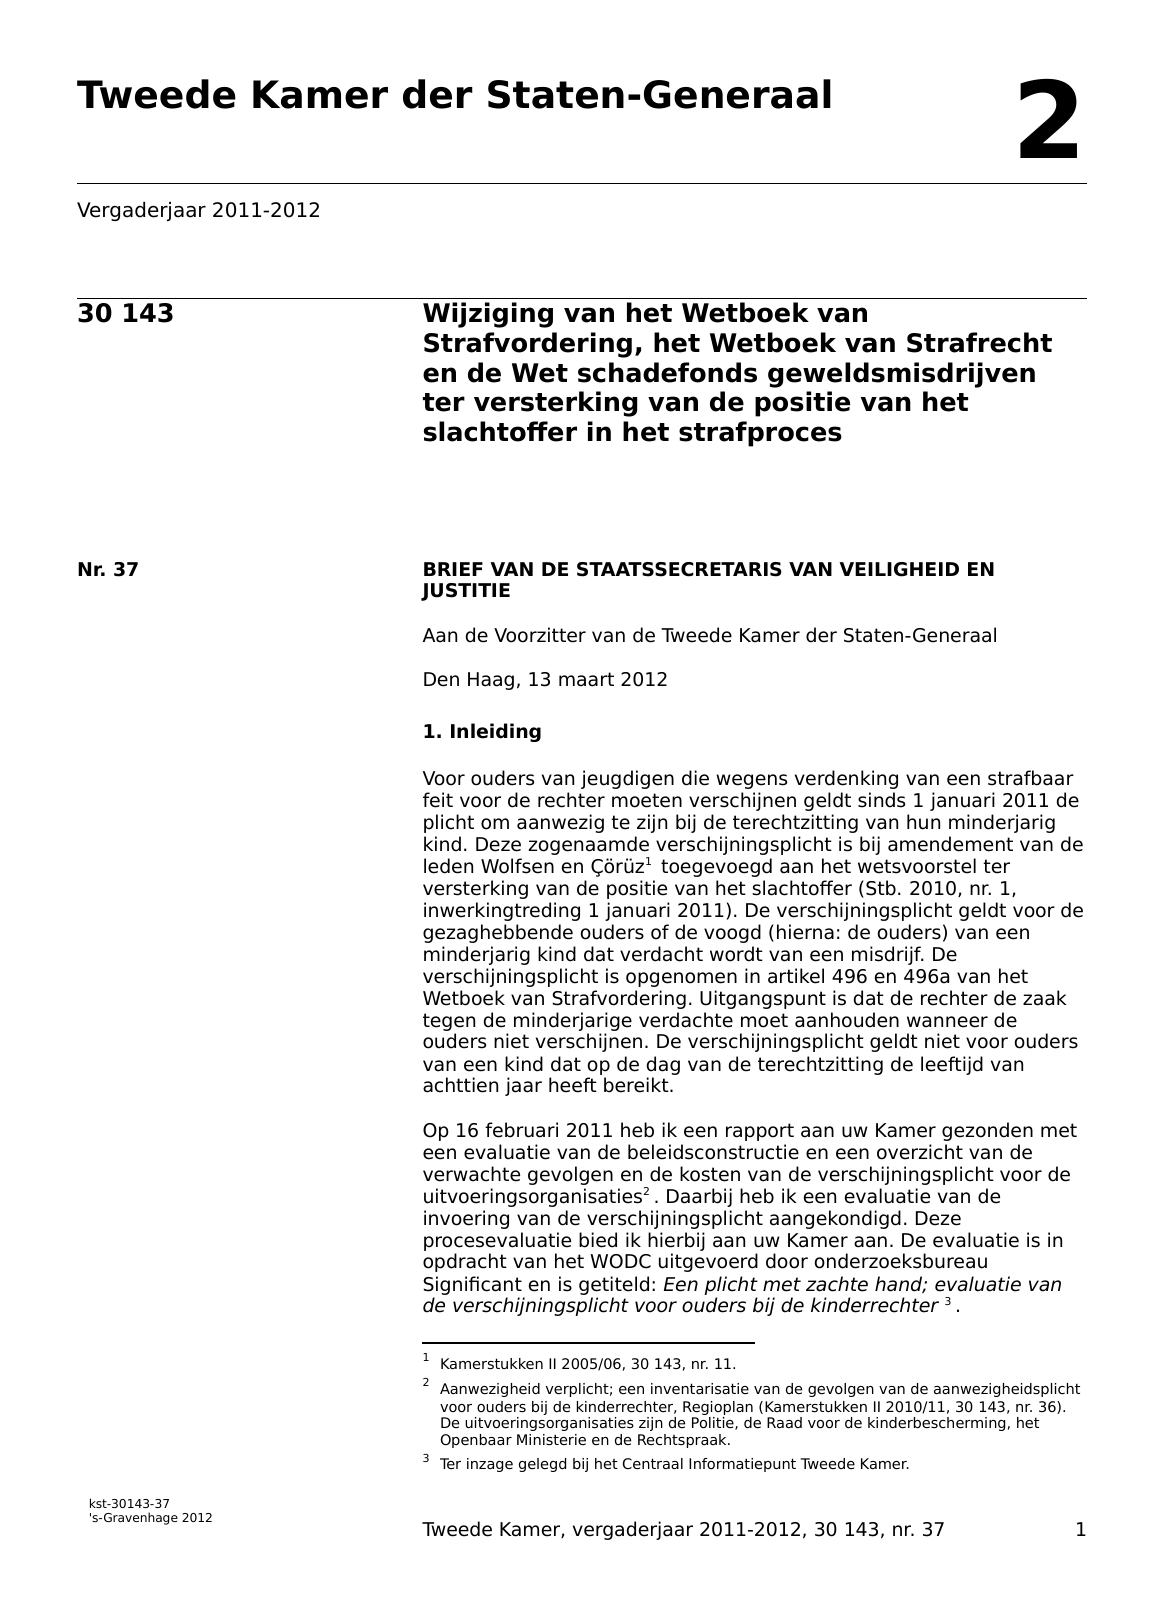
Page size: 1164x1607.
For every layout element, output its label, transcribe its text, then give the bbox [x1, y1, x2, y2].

table_header 2 [886, 59, 1087, 183]
subtitle Nr. 37 BRIEF VAN DE STAATSSECRETARIS VAN VEILIGHEID EN JUSTITIE [77, 558, 1087, 602]
text 's-Gravenhage 2012 [88, 1511, 323, 1525]
text Aan de Voorzitter van de Tweede Kamer der Staten-Generaal [422, 624, 1087, 647]
text kst-30143-37 [88, 1497, 323, 1511]
table_cell Vergaderjaar 2011-2012 [77, 184, 1087, 298]
text Voor ouders van jeugdigen die wegens verdenking van een strafbaar feit voor de rechter moeten verschijnen geldt sinds 1 januari 2011 de plicht om aanwezig te zijn bij de terechtzitting van hun minderjarig kind. Deze zogenaamde verschijningsplicht is bij amendement van de leden Wolfsen en Çörüz toegevoegd aan het wetsvoorstel ter versterking van de positie van het slachtoffer (Stb. 2010, nr. 1, inwerkingtreding 1 januari 2011). De verschijningsplicht geldt voor de gezaghebbende ouders of de voogd (hierna: de ouders) van een minderjarig kind dat verdacht wordt van een misdrijf. De verschijningsplicht is opgenomen in artikel 496 en 496a van het Wetboek van Strafvordering. Uitgangspunt is dat de rechter de zaak tegen de minderjarige verdachte moet aanhouden wanneer de ouders niet verschijnen. De verschijningsplicht geldt niet voor ouders van een kind dat op de dag van de terechtzitting de leeftijd van achttien jaar heeft bereikt. [422, 768, 1087, 1097]
subtitle 1. Inleiding [422, 721, 1087, 743]
text Aanwezigheid verplicht; een inventarisatie van de gevolgen van de aanwezigheidsplicht voor ouders bij de kinderrechter, Regioplan (Kamerstukken II 2010/11, 30 143, nr. 36). De uitvoeringsorganisaties zijn de Politie, de Raad voor de kinderbescherming, het Openbaar Ministerie en de Rechtspraak. [422, 1377, 1087, 1449]
subtitle 30 143 Wijziging van het Wetboek van Strafvordering, het Wetboek van Strafrecht en de Wet schadefonds geweldsmisdrijven ter versterking van de positie van het slachtoffer in het strafproces [77, 299, 1087, 447]
text Kamerstukken II 2005/06, 30 143, nr. 11. [422, 1352, 1087, 1374]
table_header Tweede Kamer der Staten-Generaal [77, 59, 886, 183]
text Op 16 februari 2011 heb ik een rapport aan uw Kamer gezonden met een evaluatie van de beleidsconstructie en een overzicht van de verwachte gevolgen en de kosten van de verschijningsplicht voor de uitvoeringsorganisaties. Daarbij heb ik een evaluatie van de invoering van de verschijningsplicht aangekondigd. Deze procesevaluatie bied ik hierbij aan uw Kamer aan. De evaluatie is in opdracht van het WODC uitgevoerd door onderzoeksbureau Significant en is getiteld: Een plicht met zachte hand; evaluatie van de verschijningsplicht voor ouders bij de kinderrechter . [422, 1119, 1087, 1317]
text Ter inzage gelegd bij het Centraal Informatiepunt Tweede Kamer. [422, 1452, 1087, 1474]
text Den Haag, 13 maart 2012 [422, 669, 1087, 691]
